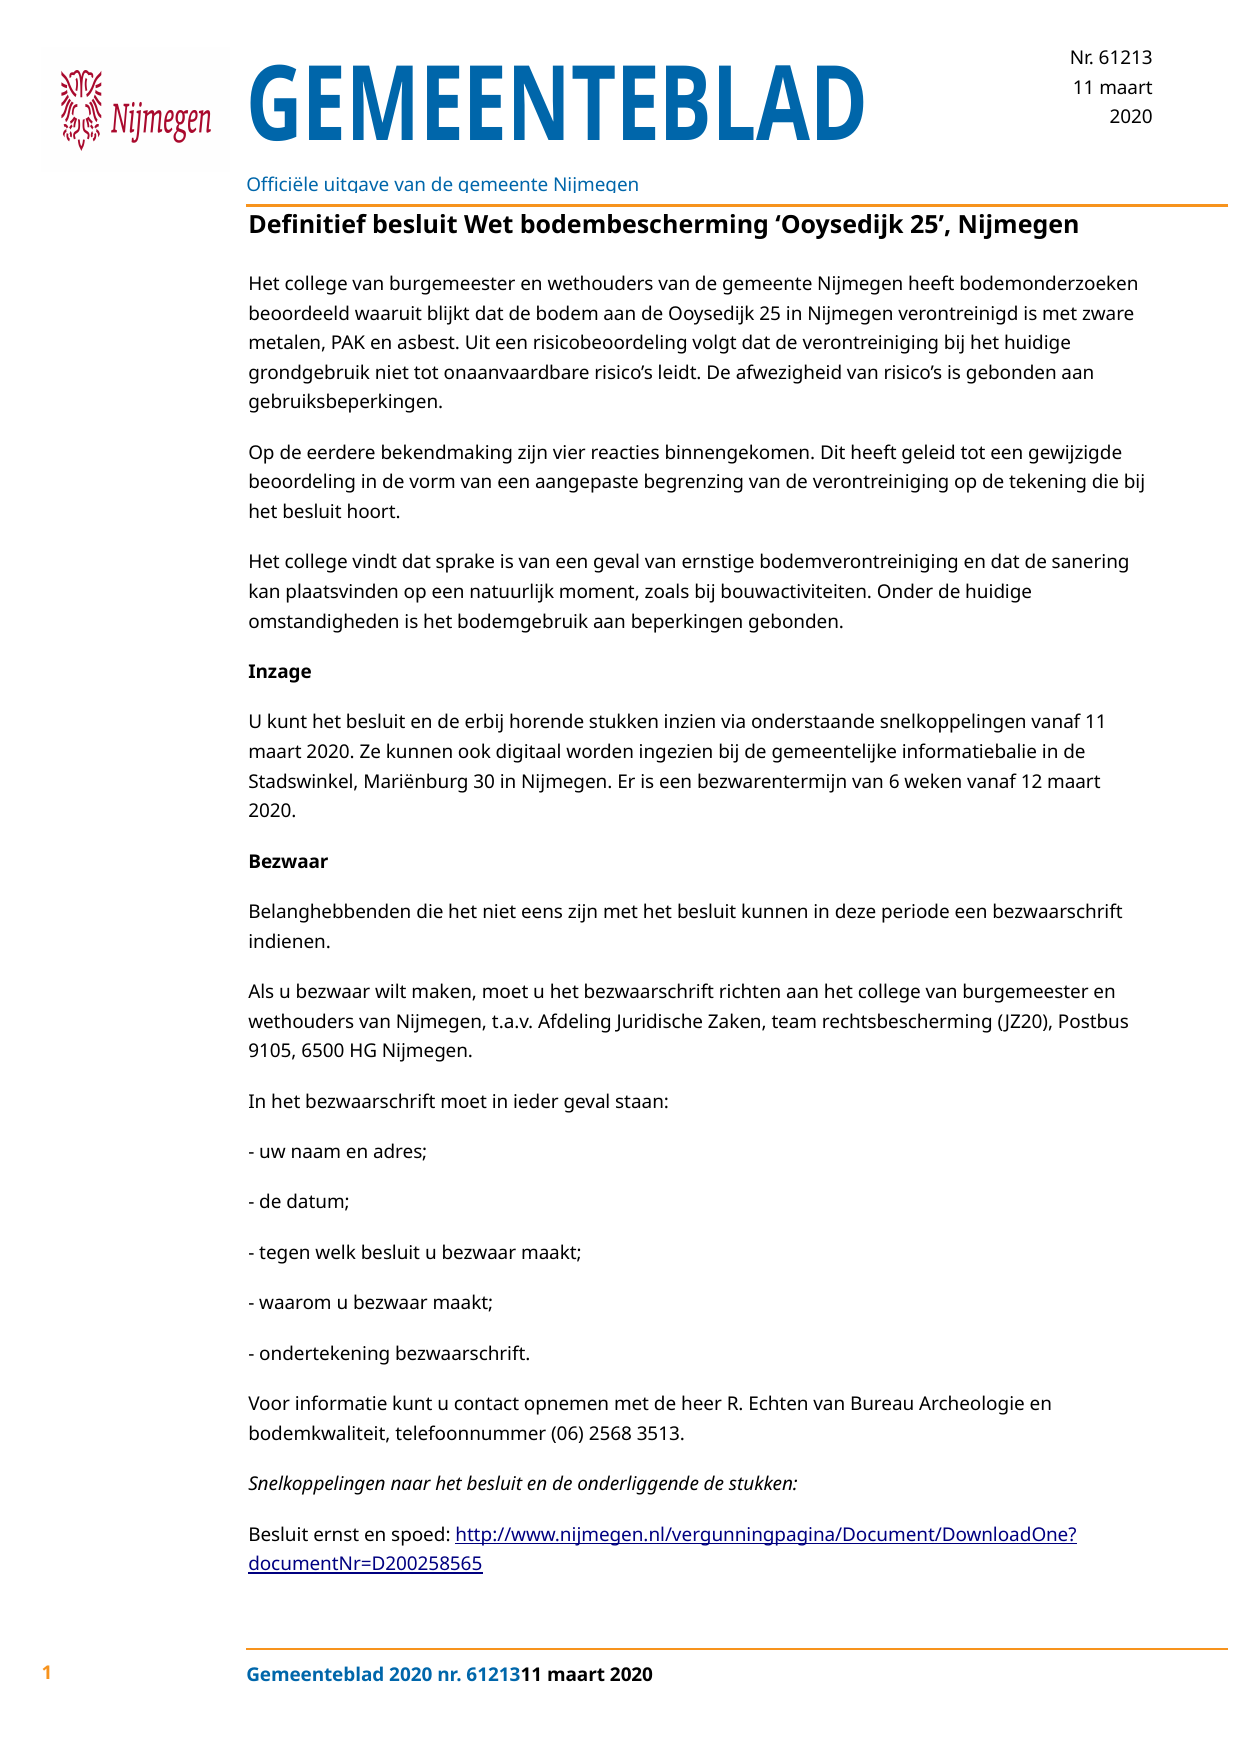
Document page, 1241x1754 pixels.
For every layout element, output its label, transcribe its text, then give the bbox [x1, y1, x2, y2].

text Belanghebbenden die het niet eens zijn met het besluit kunnen in deze periode een bezwaarschrift indienen. [248, 898, 1152, 953]
text Het college van burgemeester en wethouders van de gemeente Nijmegen heeft bodemonderzoeken beoordeeld waaruit blijkt dat de bodem aan de Ooysedijk 25 in Nijmegen verontreinigd is met zware metalen, PAK en asbest. Uit een risicobeoordeling volgt dat de verontreiniging bij het huidige grondgebruik niet tot onaanvaardbare risico’s leidt. De afwezigheid van risico’s is gebonden aan gebruiksbeperkingen. [248, 270, 1152, 414]
text Definitief besluit Wet bodembescherming ‘Ooysedijk 25’, Nijmegen [248, 207, 1152, 241]
text Als u bezwaar wilt maken, moet u het bezwaarschrift richten aan het college van burgemeester en wethouders van Nijmegen, t.a.v. Afdeling Juridische Zaken, team rechtsbescherming (JZ20), Postbus 9105, 6500 HG Nijmegen. [248, 978, 1152, 1063]
text - waarom u bezwaar maakt; [248, 1289, 1152, 1315]
text In het bezwaarschrift moet in ieder geval staan: [248, 1088, 1152, 1113]
text - uw naam en adres; [248, 1138, 1152, 1164]
text Snelkoppelingen naar het besluit en de onderliggende de stukken: [248, 1470, 1152, 1496]
text Besluit ernst en spoed: http://www.nijmegen.nl/vergunningpagina/Document/DownloadOne?documentNr=D200258565 [248, 1521, 1152, 1576]
text - ondertekening bezwaarschrift. [248, 1340, 1152, 1366]
text Inzage [248, 658, 1152, 684]
picture [41, 47, 231, 172]
text Bezwaar [248, 848, 1152, 873]
text - tegen welk besluit u bezwaar maakt; [248, 1239, 1152, 1265]
text Voor informatie kunt u contact opnemen met de heer R. Echten van Bureau Archeologie en bodemkwaliteit, telefoonnummer (06) 2568 3513. [248, 1390, 1152, 1446]
text - de datum; [248, 1189, 1152, 1214]
text U kunt het besluit en de erbij horende stukken inzien via onderstaande snelkoppelingen vanaf 11 maart 2020. Ze kunnen ook digitaal worden ingezien bij de gemeentelijke informatiebalie in de Stadswinkel, Mariënburg 30 in Nijmegen. Er is een bezwarentermijn van 6 weken vanaf 12 maart 2020. [248, 709, 1152, 823]
text Het college vindt dat sprake is van een geval van ernstige bodemverontreiniging en dat de sanering kan plaatsvinden op een natuurlijk moment, zoals bij bouwactiviteiten. Onder de huidige omstandigheden is het bodemgebruik aan beperkingen gebonden. [248, 549, 1152, 633]
text Op de eerdere bekendmaking zijn vier reacties binnengekomen. Dit heeft geleid tot een gewijzigde beoordeling in de vorm van een aangepaste begrenzing van de verontreiniging op de tekening die bij het besluit hoort. [248, 439, 1152, 524]
